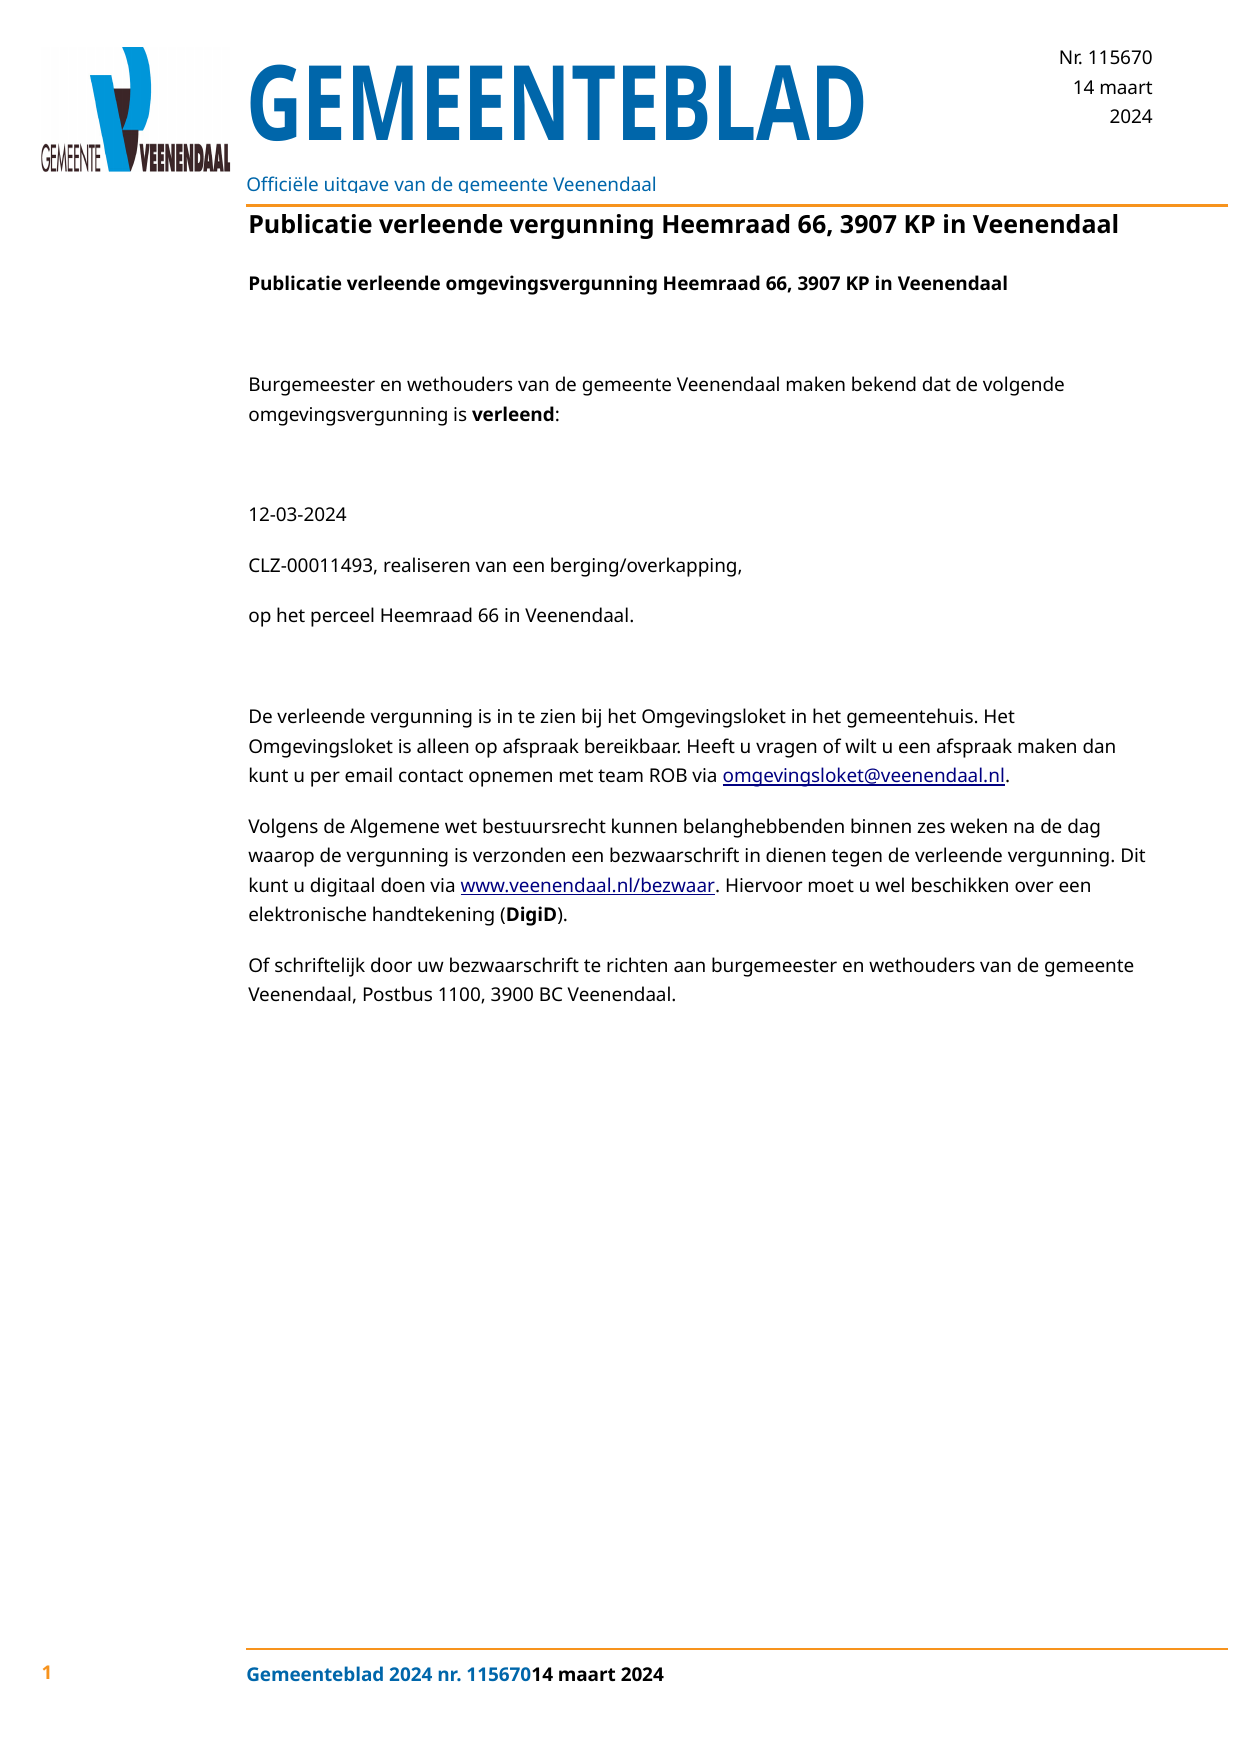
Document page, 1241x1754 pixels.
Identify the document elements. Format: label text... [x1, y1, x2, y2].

picture [123, 47, 231, 172]
text CLZ-00011493, realiseren van een berging/overkapping, [248, 552, 1152, 578]
picture [41, 47, 130, 172]
text Volgens de Algemene wet bestuursrecht kunnen belanghebbenden binnen zes weken na de dag waarop de vergunning is verzonden een bezwaarschrift in dienen tegen de verleende vergunning. Dit kunt u digitaal doen via www.veenendaal.nl/bezwaar. Hiervoor moet u wel beschikken over een elektronische handtekening (DigiD). [248, 813, 1152, 927]
text Publicatie verleende vergunning Heemraad 66, 3907 KP in Veenendaal [248, 207, 1152, 241]
text De verleende vergunning is in te zien bij het Omgevingsloket in het gemeentehuis. Het Omgevingsloket is alleen op afspraak bereikbaar. Heeft u vragen of wilt u een afspraak maken dan kunt u per email contact opnemen met team ROB via omgevingsloket@veenendaal.nl. [248, 703, 1152, 788]
text Publicatie verleende omgevingsvergunning Heemraad 66, 3907 KP in Veenendaal [248, 270, 1152, 296]
text Burgemeester en wethouders van de gemeente Veenendaal maken bekend dat de volgende omgevingsvergunning is verleend: [248, 371, 1152, 426]
text op het perceel Heemraad 66 in Veenendaal. [248, 602, 1152, 628]
text Of schriftelijk door uw bezwaarschrift te richten aan burgemeester en wethouders van de gemeente Veenendaal, Postbus 1100, 3900 BC Veenendaal. [248, 952, 1152, 1007]
text 12-03-2024 [248, 502, 1152, 527]
